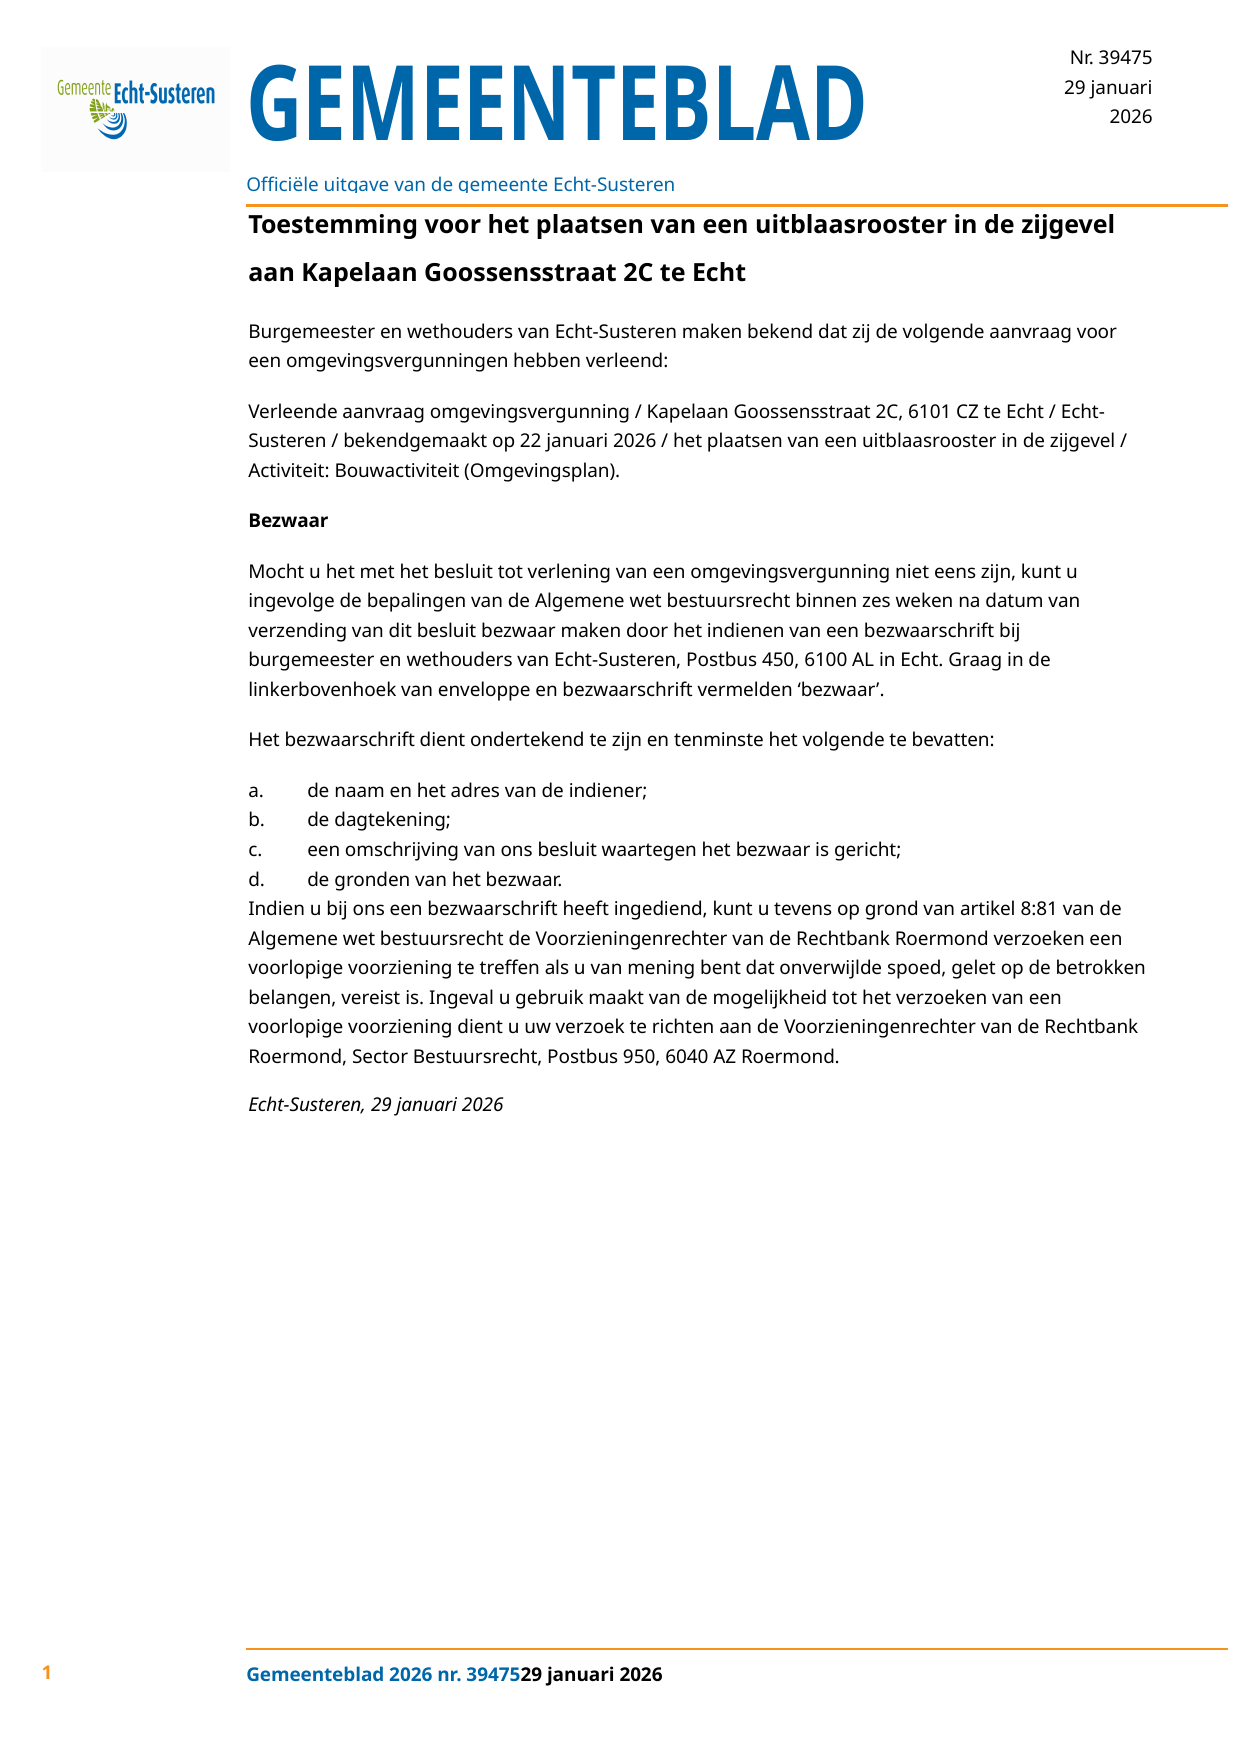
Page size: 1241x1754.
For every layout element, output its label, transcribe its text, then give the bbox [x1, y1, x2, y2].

text Het bezwaarschrift dient ondertekend te zijn en tenminste het volgende te bevatten: [248, 727, 1152, 752]
text Burgemeester en wethouders van Echt-Susteren maken bekend dat zij de volgende aanvraag voor een omgevingsvergunningen hebben verleend: [248, 318, 1152, 373]
text Indien u bij ons een bezwaarschrift heeft ingediend, kunt u tevens op grond van artikel 8:81 van de Algemene wet bestuursrecht de Voorzieningenrechter van de Rechtbank Roermond verzoeken een voorlopige voorziening te treffen als u van mening bent dat onverwijlde spoed, gelet op de betrokken belangen, vereist is. Ingeval u gebruik maakt van de mogelijkheid tot het verzoeken van een voorlopige voorziening dient u uw verzoek te richten aan de Voorzieningenrechter van de Rechtbank Roermond, Sector Bestuursrecht, Postbus 950, 6040 AZ Roermond. [248, 895, 1152, 1069]
text Verleende aanvraag omgevingsvergunning / Kapelaan Goossensstraat 2C, 6101 CZ te Echt / Echt-Susteren / bekendgemaakt op 22 januari 2026 / het plaatsen van een uitblaasrooster in de zijgevel / Activiteit: Bouwactiviteit (Omgevingsplan). [248, 398, 1152, 483]
text Echt-Susteren, 29 januari 2026 [248, 1091, 1152, 1117]
list de naam en het adres van de indiener; [248, 777, 1152, 803]
text Toestemming voor het plaatsen van een uitblaasrooster in de zijgevel aan Kapelaan Goossensstraat 2C te Echt [248, 207, 1152, 288]
list de dagtekening; [248, 807, 1152, 832]
list een omschrijving van ons besluit waartegen het bezwaar is gericht; [248, 836, 1152, 862]
list de gronden van het bezwaar. [248, 866, 1152, 892]
text Bezwaar [248, 507, 1152, 533]
picture [41, 47, 231, 172]
text Mocht u het met het besluit tot verlening van een omgevingsvergunning niet eens zijn, kunt u ingevolge de bepalingen van de Algemene wet bestuursrecht binnen zes weken na datum van verzending van dit besluit bezwaar maken door het indienen van een bezwaarschrift bij burgemeester en wethouders van Echt-Susteren, Postbus 450, 6100 AL in Echt. Graag in de linkerbovenhoek van enveloppe en bezwaarschrift vermelden ‘bezwaar’. [248, 558, 1152, 702]
